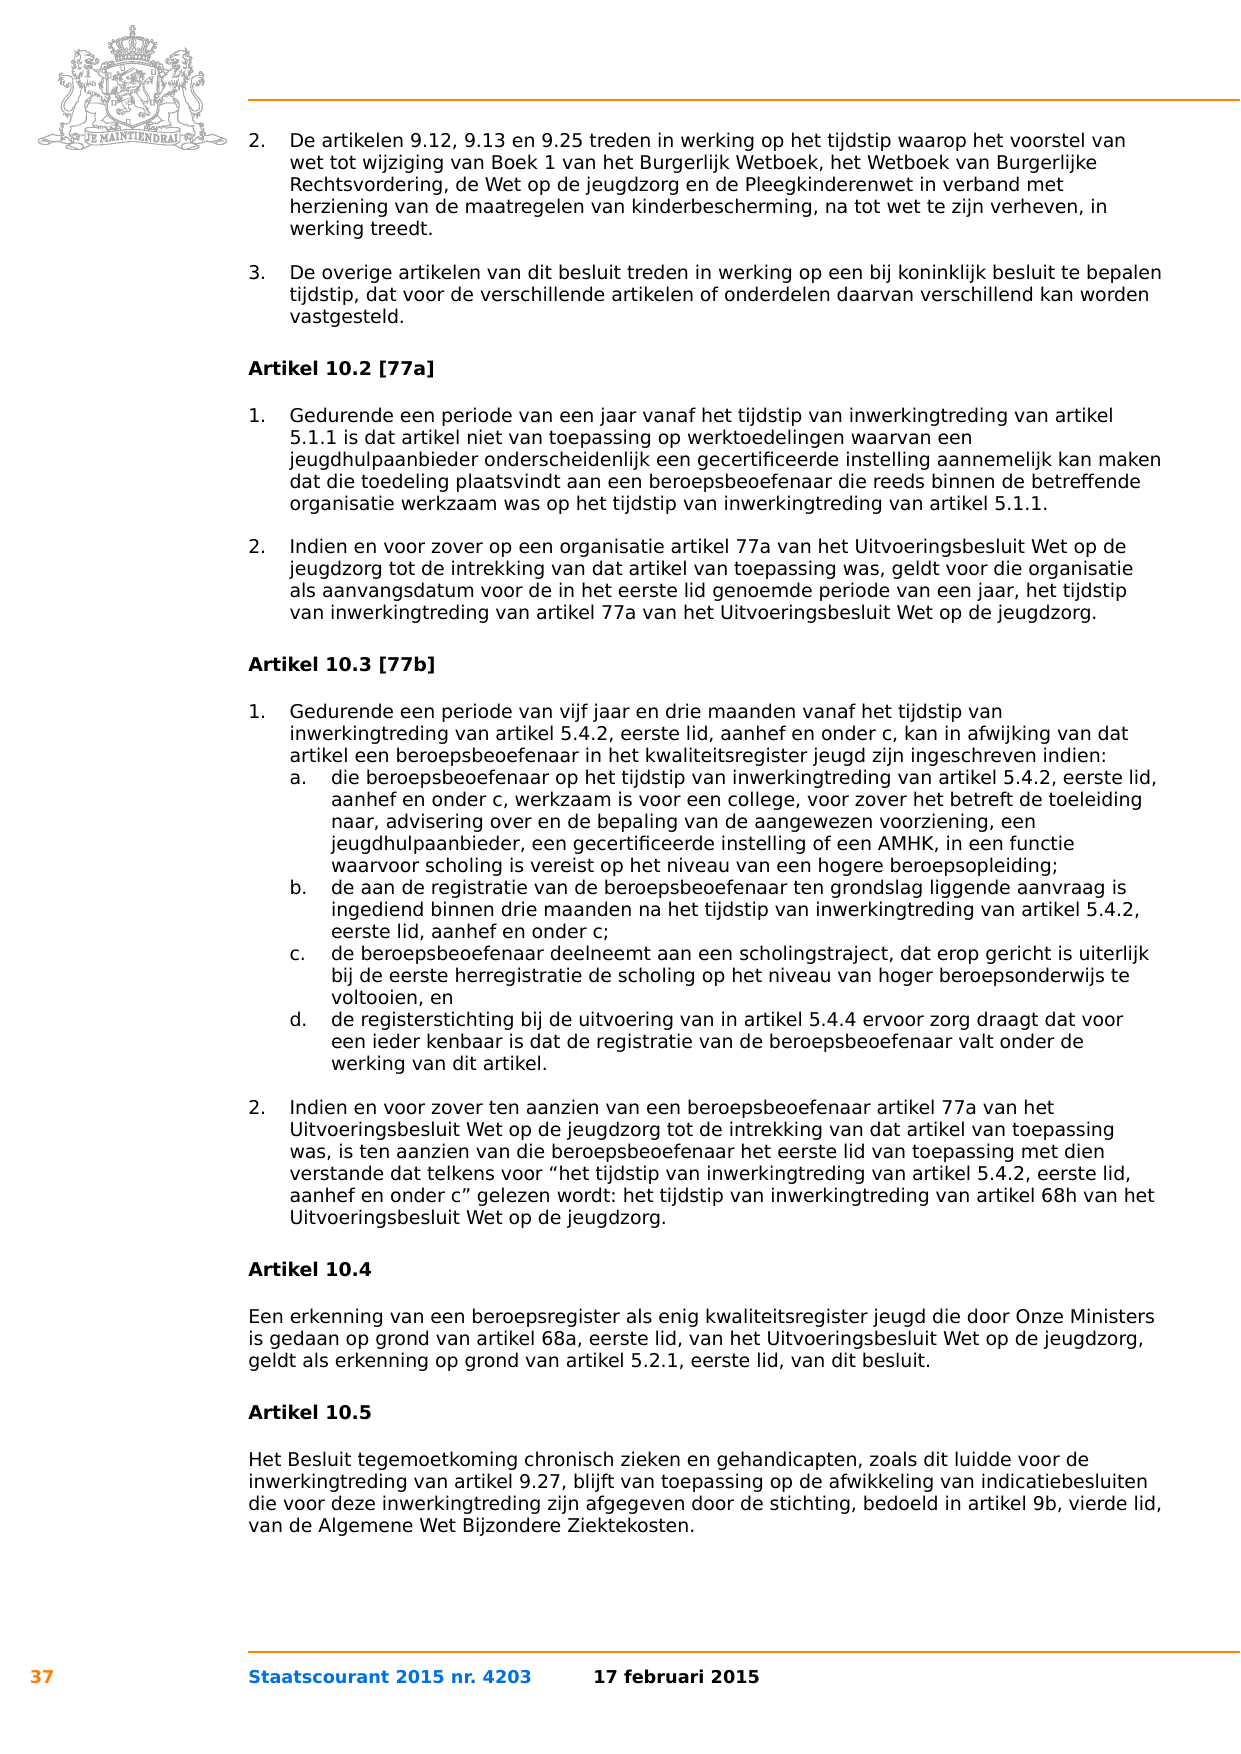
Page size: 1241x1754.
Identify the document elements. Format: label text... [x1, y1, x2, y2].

subtitle Artikel 10.4 [248, 1259, 1163, 1281]
text b. de aan de registratie van de beroepsbeoefenaar ten grondslag liggende aanvraag is ingediend binnen drie maanden na het tijdstip van inwerkingtreding van artikel 5.4.2, eerste lid, aanhef en onder c; [289, 877, 1163, 943]
picture [38, 25, 227, 150]
text 1. Gedurende een periode van vijf jaar en drie maanden vanaf het tijdstip van inwerkingtreding van artikel 5.4.2, eerste lid, aanhef en onder c, kan in afwijking van dat artikel een beroepsbeoefenaar in het kwaliteitsregister jeugd zijn ingeschreven indien: [248, 701, 1163, 767]
text 2. De artikelen 9.12, 9.13 en 9.25 treden in werking op het tijdstip waarop het voorstel van wet tot wijziging van Boek 1 van het Burgerlijk Wetboek, het Wetboek van Burgerlijke Rechtsvordering, de Wet op de jeugdzorg en de Pleegkinderenwet in verband met herziening van de maatregelen van kinderbescherming, na tot wet te zijn verheven, in werking treedt. [248, 130, 1163, 240]
text 1. Gedurende een periode van een jaar vanaf het tijdstip van inwerkingtreding van artikel 5.1.1 is dat artikel niet van toepassing op werktoedelingen waarvan een jeugdhulpaanbieder onderscheidenlijk een gecertificeerde instelling aannemelijk kan maken dat die toedeling plaatsvindt aan een beroepsbeoefenaar die reeds binnen de betreffende organisatie werkzaam was op het tijdstip van inwerkingtreding van artikel 5.1.1. [248, 404, 1163, 514]
subtitle Artikel 10.3 [77b] [248, 654, 1163, 676]
subtitle Artikel 10.5 [248, 1402, 1163, 1423]
text 3. De overige artikelen van dit besluit treden in werking op een bij koninklijk besluit te bepalen tijdstip, dat voor de verschillende artikelen of onderdelen daarvan verschillend kan worden vastgesteld. [248, 262, 1163, 328]
text d. de registerstichting bij de uitvoering van in artikel 5.4.4 ervoor zorg draagt dat voor een ieder kenbaar is dat de registratie van de beroepsbeoefenaar valt onder de werking van dit artikel. [289, 1009, 1163, 1075]
text Het Besluit tegemoetkoming chronisch zieken en gehandicapten, zoals dit luidde voor de inwerkingtreding van artikel 9.27, blijft van toepassing op de afwikkeling van indicatiebesluiten die voor deze inwerkingtreding zijn afgegeven door de stichting, bedoeld in artikel 9b, vierde lid, van de Algemene Wet Bijzondere Ziektekosten. [248, 1448, 1163, 1536]
text 2. Indien en voor zover op een organisatie artikel 77a van het Uitvoeringsbesluit Wet op de jeugdzorg tot de intrekking van dat artikel van toepassing was, geldt voor die organisatie als aanvangsdatum voor de in het eerste lid genoemde periode van een jaar, het tijdstip van inwerkingtreding van artikel 77a van het Uitvoeringsbesluit Wet op de jeugdzorg. [248, 536, 1163, 624]
text 2. Indien en voor zover ten aanzien van een beroepsbeoefenaar artikel 77a van het Uitvoeringsbesluit Wet op de jeugdzorg tot de intrekking van dat artikel van toepassing was, is ten aanzien van die beroepsbeoefenaar het eerste lid van toepassing met dien verstande dat telkens voor “het tijdstip van inwerkingtreding van artikel 5.4.2, eerste lid, aanhef en onder c” gelezen wordt: het tijdstip van inwerkingtreding van artikel 68h van het Uitvoeringsbesluit Wet op de jeugdzorg. [248, 1097, 1163, 1229]
text a. die beroepsbeoefenaar op het tijdstip van inwerkingtreding van artikel 5.4.2, eerste lid, aanhef en onder c, werkzaam is voor een college, voor zover het betreft de toeleiding naar, advisering over en de bepaling van de aangewezen voorziening, een jeugdhulpaanbieder, een gecertificeerde instelling of een AMHK, in een functie waarvoor scholing is vereist op het niveau van een hogere beroepsopleiding; [289, 767, 1163, 877]
subtitle Artikel 10.2 [77a] [248, 358, 1163, 379]
text c. de beroepsbeoefenaar deelneemt aan een scholingstraject, dat erop gericht is uiterlijk bij de eerste herregistratie de scholing op het niveau van hoger beroepsonderwijs te voltooien, en [289, 943, 1163, 1009]
text Een erkenning van een beroepsregister als enig kwaliteitsregister jeugd die door Onze Ministers is gedaan op grond van artikel 68a, eerste lid, van het Uitvoeringsbesluit Wet op de jeugdzorg, geldt als erkenning op grond van artikel 5.2.1, eerste lid, van dit besluit. [248, 1306, 1163, 1372]
